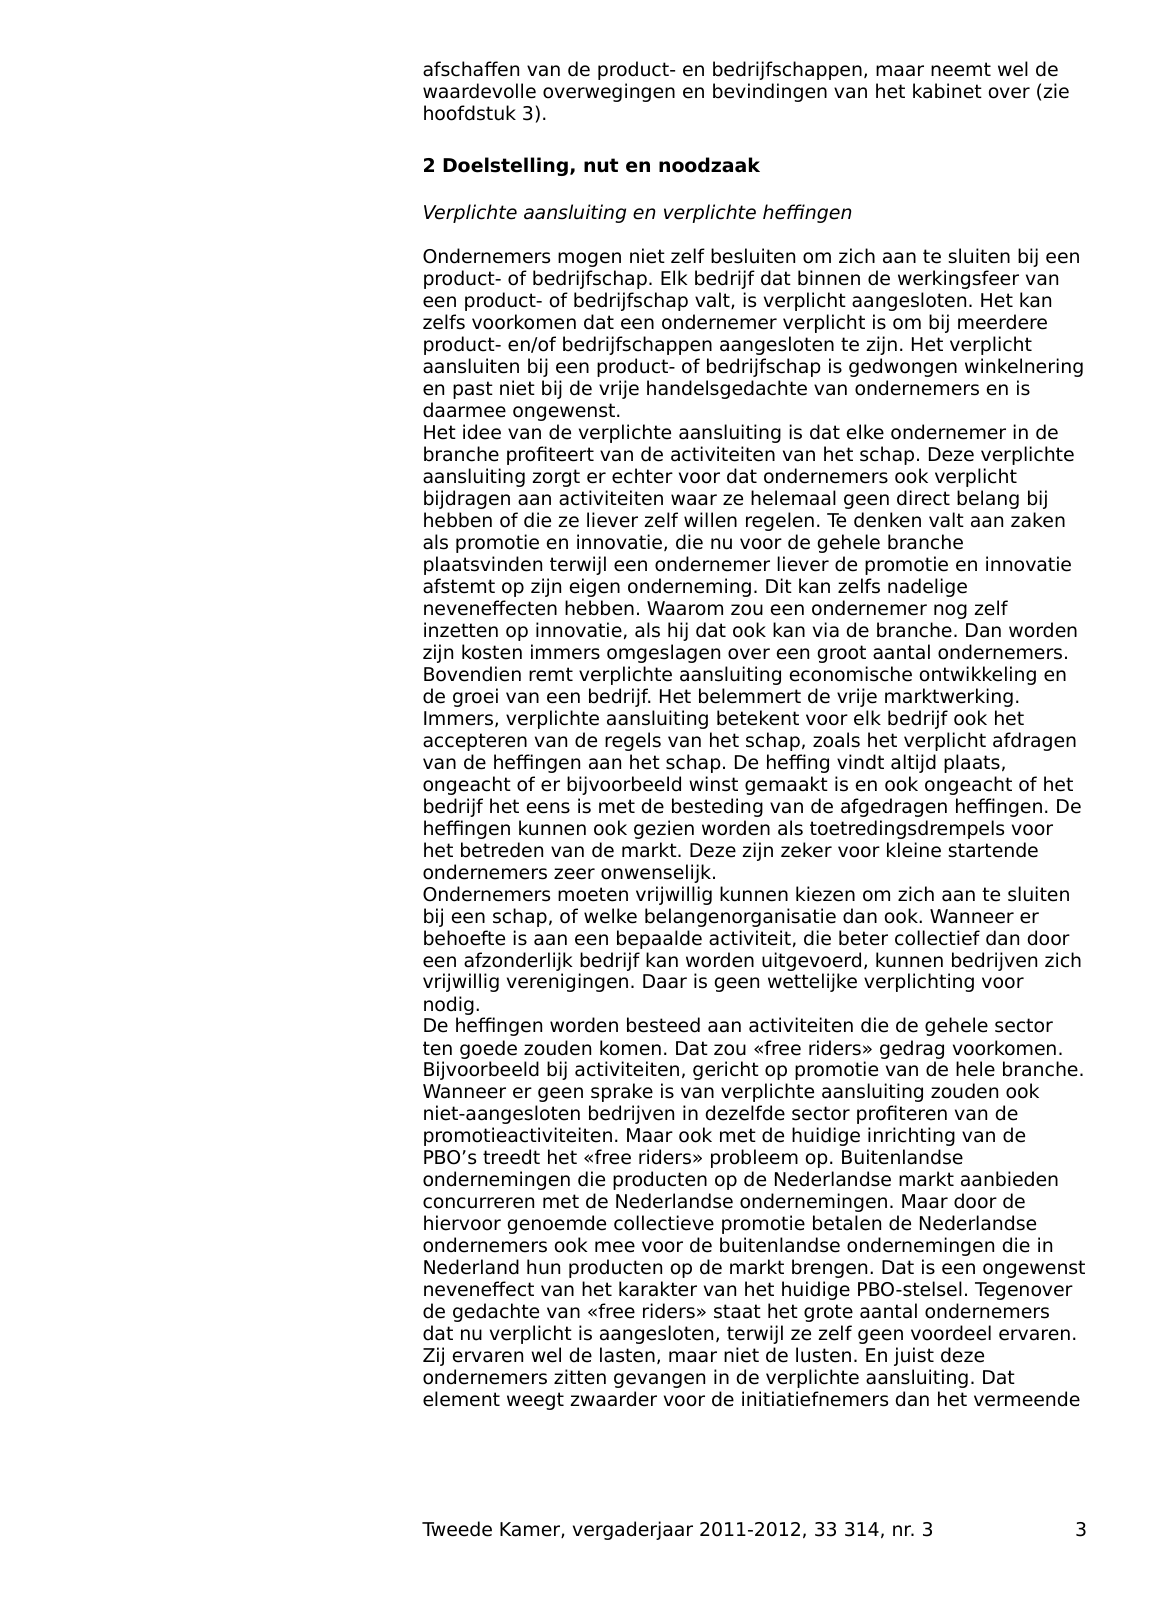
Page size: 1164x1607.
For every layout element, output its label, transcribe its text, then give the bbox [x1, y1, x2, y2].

text Bovendien remt verplichte aansluiting economische ontwikkeling en de groei van een bedrijf. Het belemmert de vrije marktwerking. Immers, verplichte aansluiting betekent voor elk bedrijf ook het accepteren van de regels van het schap, zoals het verplicht afdragen van de heffingen aan het schap. De heffing vindt altijd plaats, ongeacht of er bijvoorbeeld winst gemaakt is en ook ongeacht of het bedrijf het eens is met de besteding van de afgedragen heffingen. De heffingen kunnen ook gezien worden als toetredingsdrempels voor het betreden van de markt. Deze zijn zeker voor kleine startende ondernemers zeer onwenselijk. [422, 664, 1087, 883]
subtitle Verplichte aansluiting en verplichte heffingen [422, 202, 1087, 224]
text Ondernemers moeten vrijwillig kunnen kiezen om zich aan te sluiten bij een schap, of welke belangenorganisatie dan ook. Wanneer er behoefte is aan een bepaalde activiteit, die beter collectief dan door een afzonderlijk bedrijf kan worden uitgevoerd, kunnen bedrijven zich vrijwillig verenigingen. Daar is geen wettelijke verplichting voor nodig. [422, 883, 1087, 1015]
text De heffingen worden besteed aan activiteiten die de gehele sector ten goede zouden komen. Dat zou «free riders» gedrag voorkomen. Bijvoorbeeld bij activiteiten, gericht op promotie van de hele branche. Wanneer er geen sprake is van verplichte aansluiting zouden ook niet-aangesloten bedrijven in dezelfde sector profiteren van de promotieactiviteiten. Maar ook met de huidige inrichting van de PBO’s treedt het «free riders» probleem op. Buitenlandse ondernemingen die producten op de Nederlandse markt aanbieden concurreren met de Nederlandse ondernemingen. Maar door de hiervoor genoemde collectieve promotie betalen de Nederlandse ondernemers ook mee voor de buitenlandse ondernemingen die in Nederland hun producten op de markt brengen. Dat is een ongewenst neveneffect van het karakter van het huidige PBO-stelsel. Tegenover de gedachte van «free riders» staat het grote aantal ondernemers dat nu verplicht is aangesloten, terwijl ze zelf geen voordeel ervaren. Zij ervaren wel de lasten, maar niet de lusten. En juist deze ondernemers zitten gevangen in de verplichte aansluiting. Dat element weegt zwaarder voor de initiatiefnemers dan het vermeende [422, 1015, 1087, 1411]
subtitle 2 Doelstelling, nut en noodzaak [422, 155, 1087, 177]
text afschaffen van de product- en bedrijfschappen, maar neemt wel de waardevolle overwegingen en bevindingen van het kabinet over (zie hoofdstuk 3). [422, 59, 1087, 125]
text Het idee van de verplichte aansluiting is dat elke ondernemer in de branche profiteert van de activiteiten van het schap. Deze verplichte aansluiting zorgt er echter voor dat ondernemers ook verplicht bijdragen aan activiteiten waar ze helemaal geen direct belang bij hebben of die ze liever zelf willen regelen. Te denken valt aan zaken als promotie en innovatie, die nu voor de gehele branche plaatsvinden terwijl een ondernemer liever de promotie en innovatie afstemt op zijn eigen onderneming. Dit kan zelfs nadelige neveneffecten hebben. Waarom zou een ondernemer nog zelf inzetten op innovatie, als hij dat ook kan via de branche. Dan worden zijn kosten immers omgeslagen over een groot aantal ondernemers. [422, 422, 1087, 664]
text Ondernemers mogen niet zelf besluiten om zich aan te sluiten bij een product- of bedrijfschap. Elk bedrijf dat binnen de werkingsfeer van een product- of bedrijfschap valt, is verplicht aangesloten. Het kan zelfs voorkomen dat een ondernemer verplicht is om bij meerdere product- en/of bedrijfschappen aangesloten te zijn. Het verplicht aansluiten bij een product- of bedrijfschap is gedwongen winkelnering en past niet bij de vrije handelsgedachte van ondernemers en is daarmee ongewenst. [422, 246, 1087, 422]
